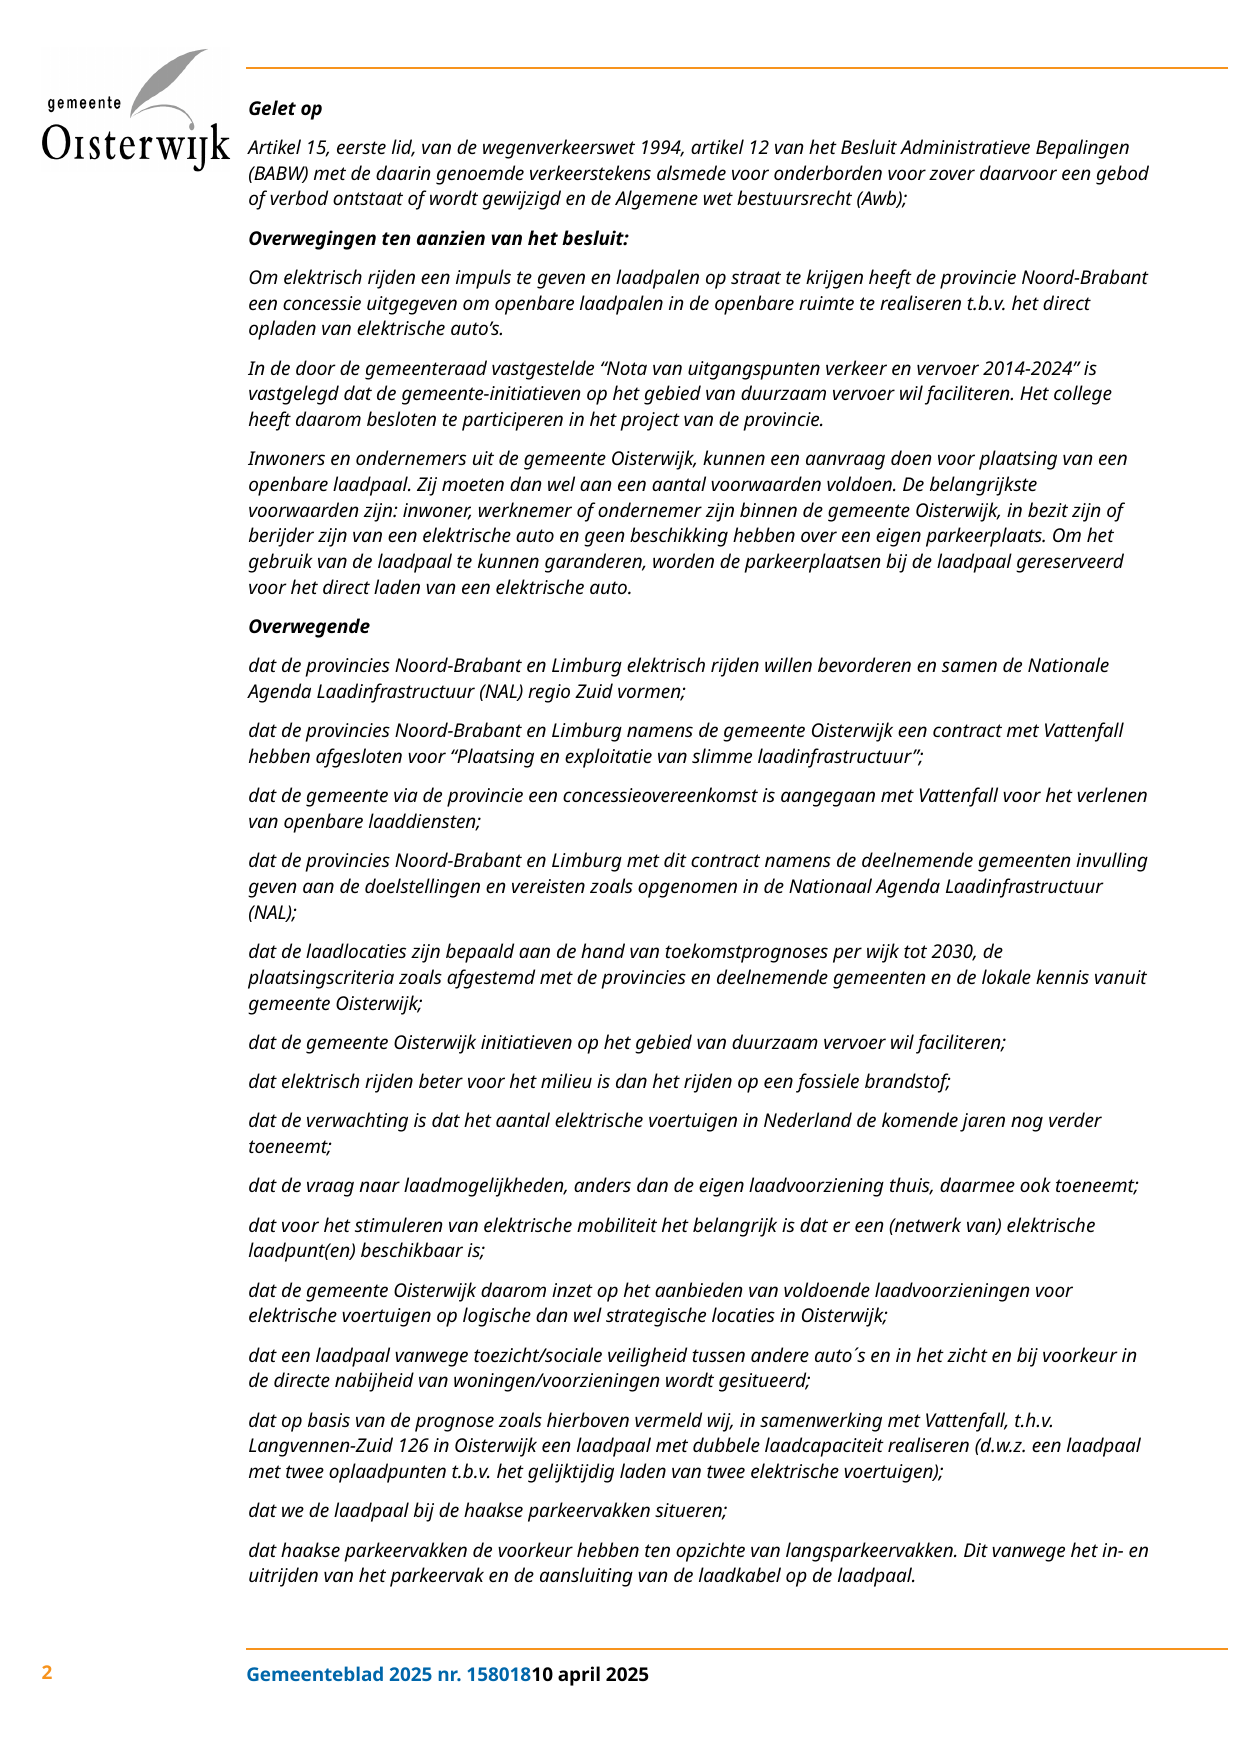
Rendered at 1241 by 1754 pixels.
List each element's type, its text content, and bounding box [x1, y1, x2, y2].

text Overwegingen ten aanzien van het besluit: [248, 225, 1152, 251]
text dat een laadpaal vanwege toezicht/sociale veiligheid tussen andere auto´s en in het zicht en bij voorkeur in de directe nabijheid van woningen/voorzieningen wordt gesitueerd; [248, 1342, 1152, 1393]
text dat de provincies Noord-Brabant en Limburg elektrisch rijden willen bevorderen en samen de Nationale Agenda Laadinfrastructuur (NAL) regio Zuid vormen; [248, 653, 1152, 704]
text dat de verwachting is dat het aantal elektrische voertuigen in Nederland de komende jaren nog verder toeneemt; [248, 1108, 1152, 1159]
text dat haakse parkeervakken de voorkeur hebben ten opzichte van langsparkeervakken. Dit vanwege het in- en uitrijden van het parkeervak en de aansluiting van de laadkabel op de laadpaal. [248, 1537, 1152, 1588]
text dat de gemeente Oisterwijk daarom inzet op het aanbieden van voldoende laadvoorzieningen voor elektrische voertuigen op logische dan wel strategische locaties in Oisterwijk; [248, 1277, 1152, 1328]
text Om elektrisch rijden een impuls te geven en laadpalen op straat te krijgen heeft de provincie Noord-Brabant een concessie uitgegeven om openbare laadpalen in de openbare ruimte te realiseren t.b.v. het direct opladen van elektrische auto’s. [248, 264, 1152, 341]
text In de door de gemeenteraad vastgestelde “Nota van uitgangspunten verkeer en vervoer 2014-2024” is vastgelegd dat de gemeente-initiatieven op het gebied van duurzaam vervoer wil faciliteren. Het college heeft daarom besloten te participeren in het project van de provincie. [248, 355, 1152, 432]
text dat voor het stimuleren van elektrische mobiliteit het belangrijk is dat er een (netwerk van) elektrische laadpunt(en) beschikbaar is; [248, 1212, 1152, 1263]
text dat de vraag naar laadmogelijkheden, anders dan de eigen laadvoorziening thuis, daarmee ook toeneemt; [248, 1173, 1152, 1198]
text dat elektrisch rijden beter voor het milieu is dan het rijden op een fossiele brandstof; [248, 1068, 1152, 1094]
text dat de gemeente via de provincie een concessieovereenkomst is aangegaan met Vattenfall voor het verlenen van openbare laaddiensten; [248, 783, 1152, 834]
text dat we de laadpaal bij de haakse parkeervakken situeren; [248, 1498, 1152, 1523]
text dat de gemeente Oisterwijk initiatieven op het gebied van duurzaam vervoer wil faciliteren; [248, 1029, 1152, 1055]
text Gelet op [248, 95, 1152, 121]
picture [41, 47, 231, 172]
text Overwegende [248, 613, 1152, 639]
text dat op basis van de prognose zoals hierboven vermeld wij, in samenwerking met Vattenfall, t.h.v. Langvennen-Zuid 126 in Oisterwijk een laadpaal met dubbele laadcapaciteit realiseren (d.w.z. een laadpaal met twee oplaadpunten t.b.v. het gelijktijdig laden van twee elektrische voertuigen); [248, 1407, 1152, 1484]
text dat de provincies Noord-Brabant en Limburg met dit contract namens de deelnemende gemeenten invulling geven aan de doelstellingen en vereisten zoals opgenomen in de Nationaal Agenda Laadinfrastructuur (NAL); [248, 848, 1152, 925]
text dat de provincies Noord-Brabant en Limburg namens de gemeente Oisterwijk een contract met Vattenfall hebben afgesloten voor “Plaatsing en exploitatie van slimme laadinfrastructuur”; [248, 718, 1152, 769]
text dat de laadlocaties zijn bepaald aan de hand van toekomstprognoses per wijk tot 2030, de plaatsingscriteria zoals afgestemd met de provincies en deelnemende gemeenten en de lokale kennis vanuit gemeente Oisterwijk; [248, 938, 1152, 1016]
text Artikel 15, eerste lid, van de wegenverkeerswet 1994, artikel 12 van het Besluit Administratieve Bepalingen (BABW) met de daarin genoemde verkeerstekens alsmede voor onderborden voor zover daarvoor een gebod of verbod ontstaat of wordt gewijzigd en de Algemene wet bestuursrecht (Awb); [248, 134, 1152, 211]
text Inwoners en ondernemers uit de gemeente Oisterwijk, kunnen een aanvraag doen voor plaatsing van een openbare laadpaal. Zij moeten dan wel aan een aantal voorwaarden voldoen. De belangrijkste voorwaarden zijn: inwoner, werknemer of ondernemer zijn binnen de gemeente Oisterwijk, in bezit zijn of berijder zijn van een elektrische auto en geen beschikking hebben over een eigen parkeerplaats. Om het gebruik van de laadpaal te kunnen garanderen, worden de parkeerplaatsen bij de laadpaal gereserveerd voor het direct laden van een elektrische auto. [248, 446, 1152, 600]
